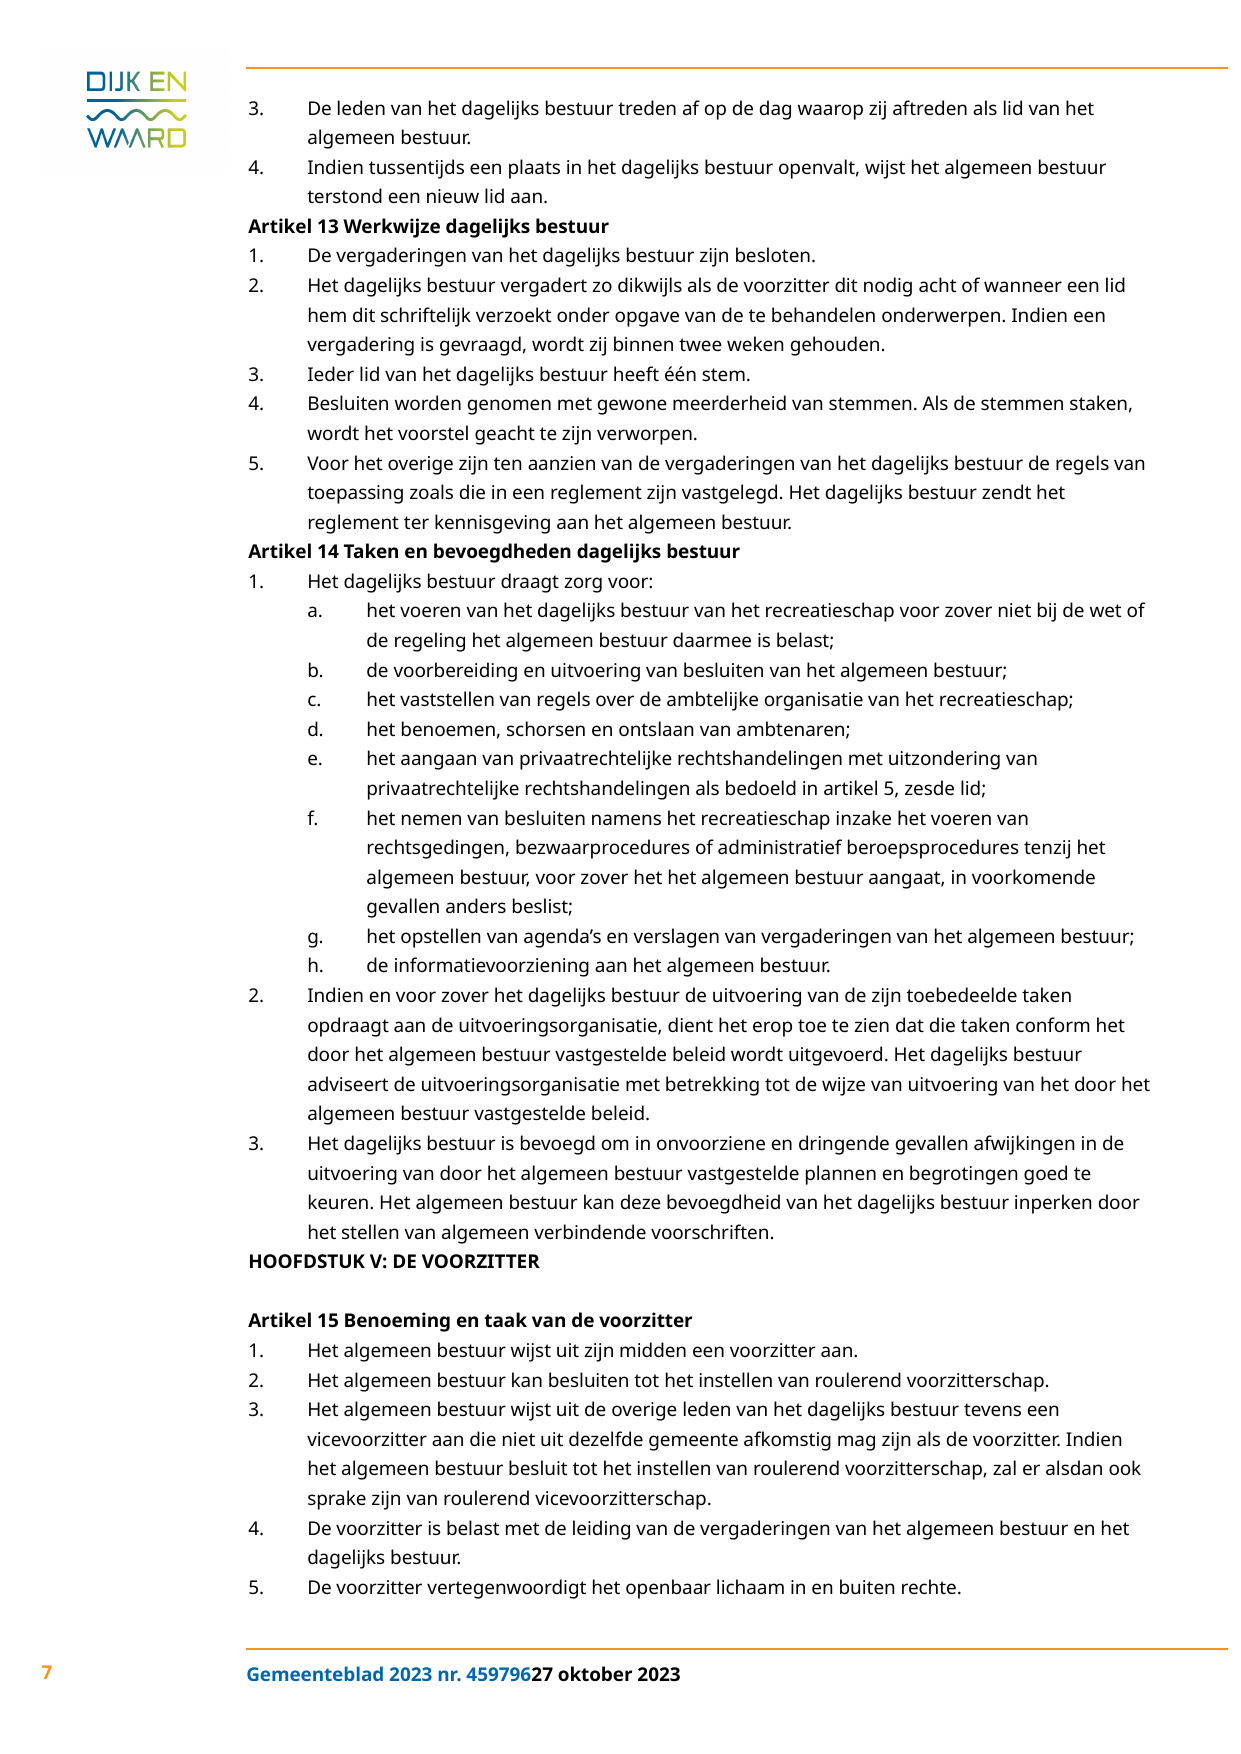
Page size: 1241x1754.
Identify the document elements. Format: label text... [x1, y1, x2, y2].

list het vaststellen van regels over de ambtelijke organisatie van het recreatieschap; [307, 686, 1152, 712]
text Artikel 14 Taken en bevoegdheden dagelijks bestuur [248, 538, 1152, 564]
list De voorzitter vertegenwoordigt het openbaar lichaam in en buiten rechte. [248, 1574, 1152, 1600]
text Artikel 13 Werkwijze dagelijks bestuur [248, 213, 1152, 239]
list Het algemeen bestuur wijst uit zijn midden een voorzitter aan. [248, 1337, 1152, 1363]
list Voor het overige zijn ten aanzien van de vergaderingen van het dagelijks bestuur de regels van toepassing zoals die in een reglement zijn vastgelegd. Het dagelijks bestuur zendt het reglement ter kennisgeving aan het algemeen bestuur. [248, 450, 1152, 535]
picture [41, 47, 231, 172]
list het opstellen van agenda’s en verslagen van vergaderingen van het algemeen bestuur; [307, 923, 1152, 949]
list Het algemeen bestuur wijst uit de overige leden van het dagelijks bestuur tevens een vicevoorzitter aan die niet uit dezelfde gemeente afkomstig mag zijn als de voorzitter. Indien het algemeen bestuur besluit tot het instellen van roulerend voorzitterschap, zal er alsdan ook sprake zijn van roulerend vicevoorzitterschap. [248, 1396, 1152, 1511]
list Indien en voor zover het dagelijks bestuur de uitvoering van de zijn toebedeelde taken opdraagt aan de uitvoeringsorganisatie, dient het erop toe te zien dat die taken conform het door het algemeen bestuur vastgestelde beleid wordt uitgevoerd. Het dagelijks bestuur adviseert de uitvoeringsorganisatie met betrekking tot de wijze van uitvoering van het door het algemeen bestuur vastgestelde beleid. [248, 982, 1152, 1126]
list het aangaan van privaatrechtelijke rechtshandelingen met uitzondering van privaatrechtelijke rechtshandelingen als bedoeld in artikel 5, zesde lid; [307, 746, 1152, 801]
list Het dagelijks bestuur draagt zorg voor: [248, 568, 1152, 594]
list het benoemen, schorsen en ontslaan van ambtenaren; [307, 716, 1152, 742]
text HOOFDSTUK V: DE VOORZITTER [248, 1248, 1152, 1274]
list het voeren van het dagelijks bestuur van het recreatieschap voor zover niet bij de wet of de regeling het algemeen bestuur daarmee is belast; [307, 598, 1152, 653]
list de informatievoorziening aan het algemeen bestuur. [307, 953, 1152, 978]
list de voorbereiding en uitvoering van besluiten van het algemeen bestuur; [307, 657, 1152, 683]
text Artikel 15 Benoeming en taak van de voorzitter [248, 1308, 1152, 1333]
list het nemen van besluiten namens het recreatieschap inzake het voeren van rechtsgedingen, bezwaarprocedures of administratief beroepsprocedures tenzij het algemeen bestuur, voor zover het het algemeen bestuur aangaat, in voorkomende gevallen anders beslist; [307, 805, 1152, 919]
list Het dagelijks bestuur is bevoegd om in onvoorziene en dringende gevallen afwijkingen in de uitvoering van door het algemeen bestuur vastgestelde plannen en begrotingen goed te keuren. Het algemeen bestuur kan deze bevoegdheid van het dagelijks bestuur inperken door het stellen van algemeen verbindende voorschriften. [248, 1130, 1152, 1245]
list Ieder lid van het dagelijks bestuur heeft één stem. [248, 361, 1152, 387]
list De voorzitter is belast met de leiding van de vergaderingen van het algemeen bestuur en het dagelijks bestuur. [248, 1515, 1152, 1570]
list De vergaderingen van het dagelijks bestuur zijn besloten. [248, 243, 1152, 268]
list Het algemeen bestuur kan besluiten tot het instellen van roulerend voorzitterschap. [248, 1367, 1152, 1393]
list Het dagelijks bestuur vergadert zo dikwijls als de voorzitter dit nodig acht of wanneer een lid hem dit schriftelijk verzoekt onder opgave van de te behandelen onderwerpen. Indien een vergadering is gevraagd, wordt zij binnen twee weken gehouden. [248, 272, 1152, 357]
list Besluiten worden genomen met gewone meerderheid van stemmen. Als de stemmen staken, wordt het voorstel geacht te zijn verworpen. [248, 391, 1152, 446]
list De leden van het dagelijks bestuur treden af op de dag waarop zij aftreden als lid van het algemeen bestuur. [248, 95, 1152, 150]
list Indien tussentijds een plaats in het dagelijks bestuur openvalt, wijst het algemeen bestuur terstond een nieuw lid aan. [248, 154, 1152, 209]
